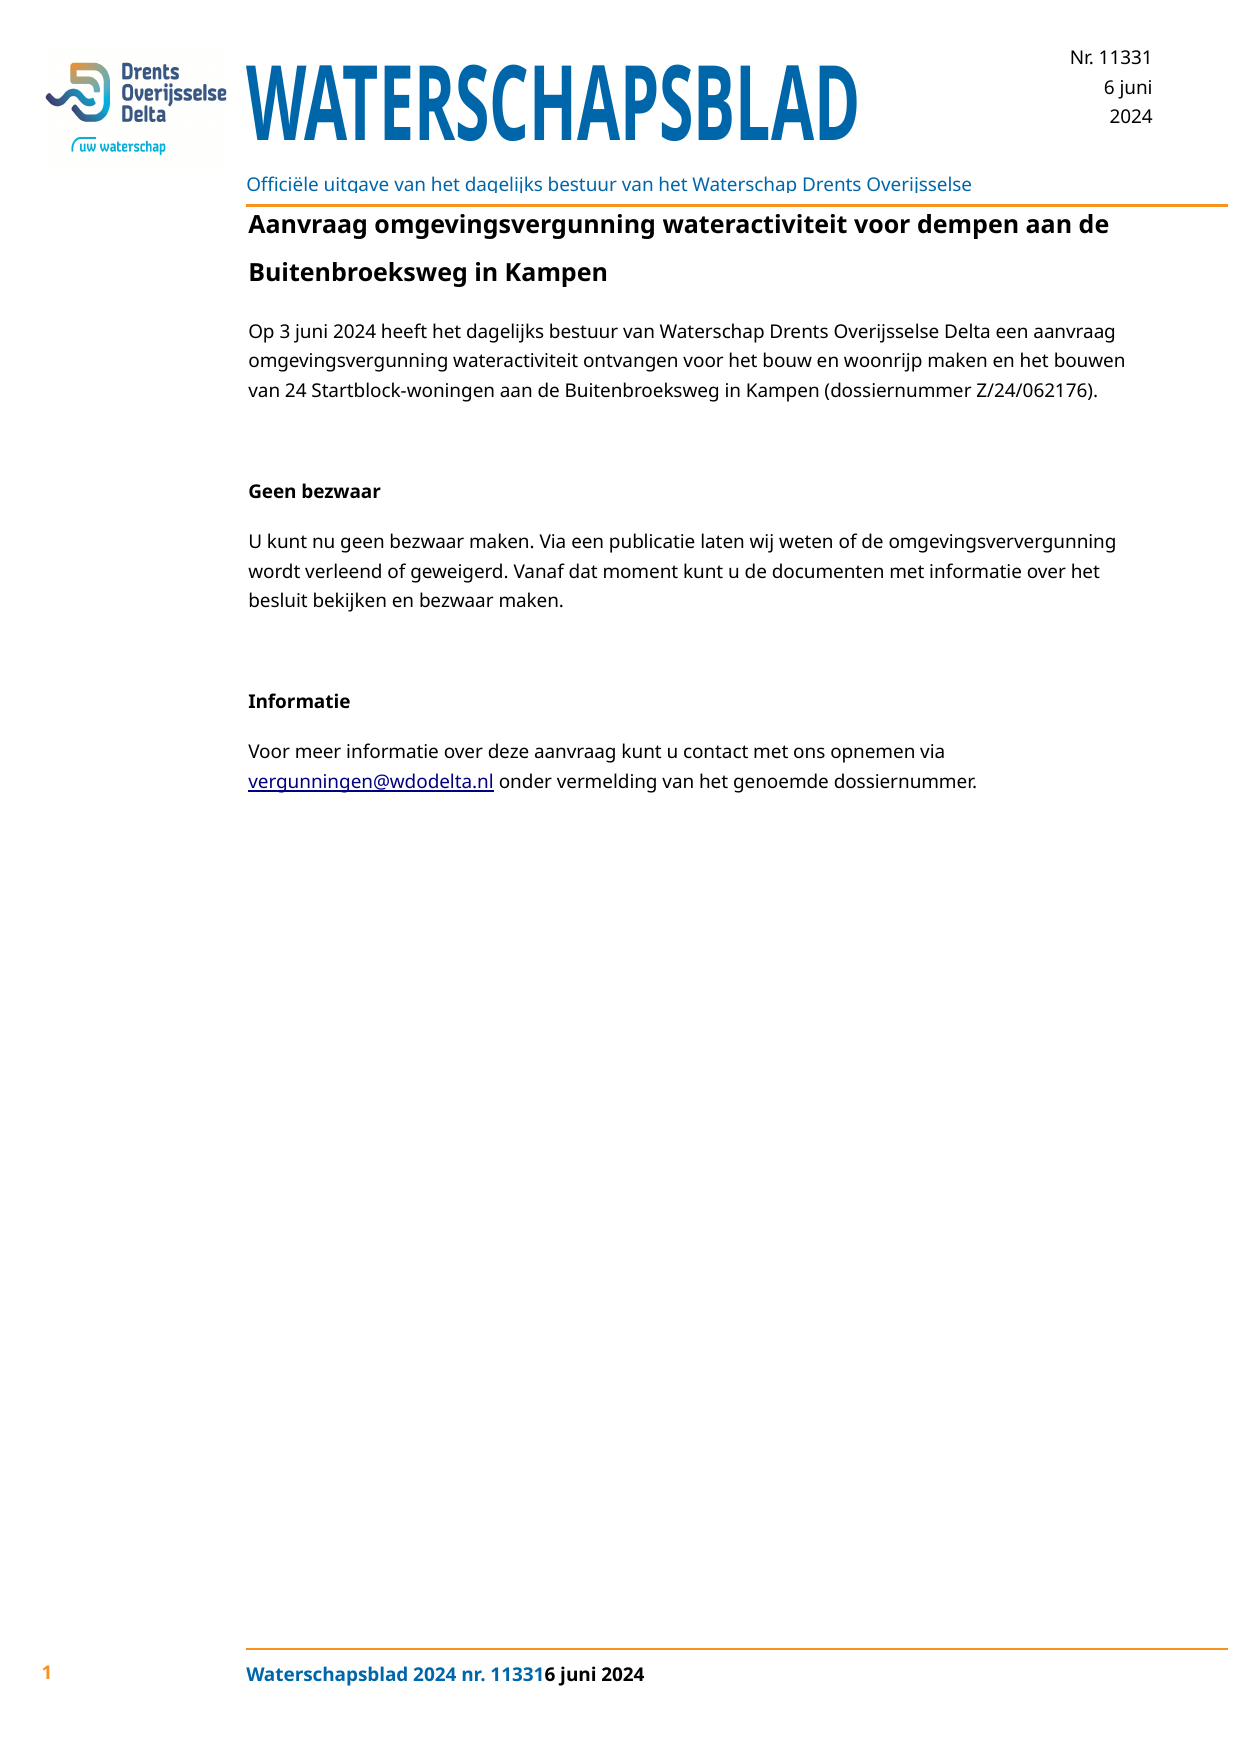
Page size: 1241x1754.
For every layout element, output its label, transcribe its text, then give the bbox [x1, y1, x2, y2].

text Informatie [248, 688, 1152, 714]
picture [41, 47, 231, 172]
text Aanvraag omgevingsvergunning wateractiviteit voor dempen aan de Buitenbroeksweg in Kampen [248, 207, 1152, 288]
text Geen bezwaar [248, 478, 1152, 504]
text Voor meer informatie over deze aanvraag kunt u contact met ons opnemen via vergunningen@wdodelta.nl onder vermelding van het genoemde dossiernummer. [248, 739, 1152, 794]
text Op 3 juni 2024 heeft het dagelijks bestuur van Waterschap Drents Overijsselse Delta een aanvraag omgevingsvergunning wateractiviteit ontvangen voor het bouw en woonrijp maken en het bouwen van 24 Startblock-woningen aan de Buitenbroeksweg in Kampen (dossiernummer Z/24/062176). [248, 318, 1152, 403]
text U kunt nu geen bezwaar maken. Via een publicatie laten wij weten of de omgevingsververgunning wordt verleend of geweigerd. Vanaf dat moment kunt u de documenten met informatie over het besluit bekijken en bezwaar maken. [248, 528, 1152, 613]
